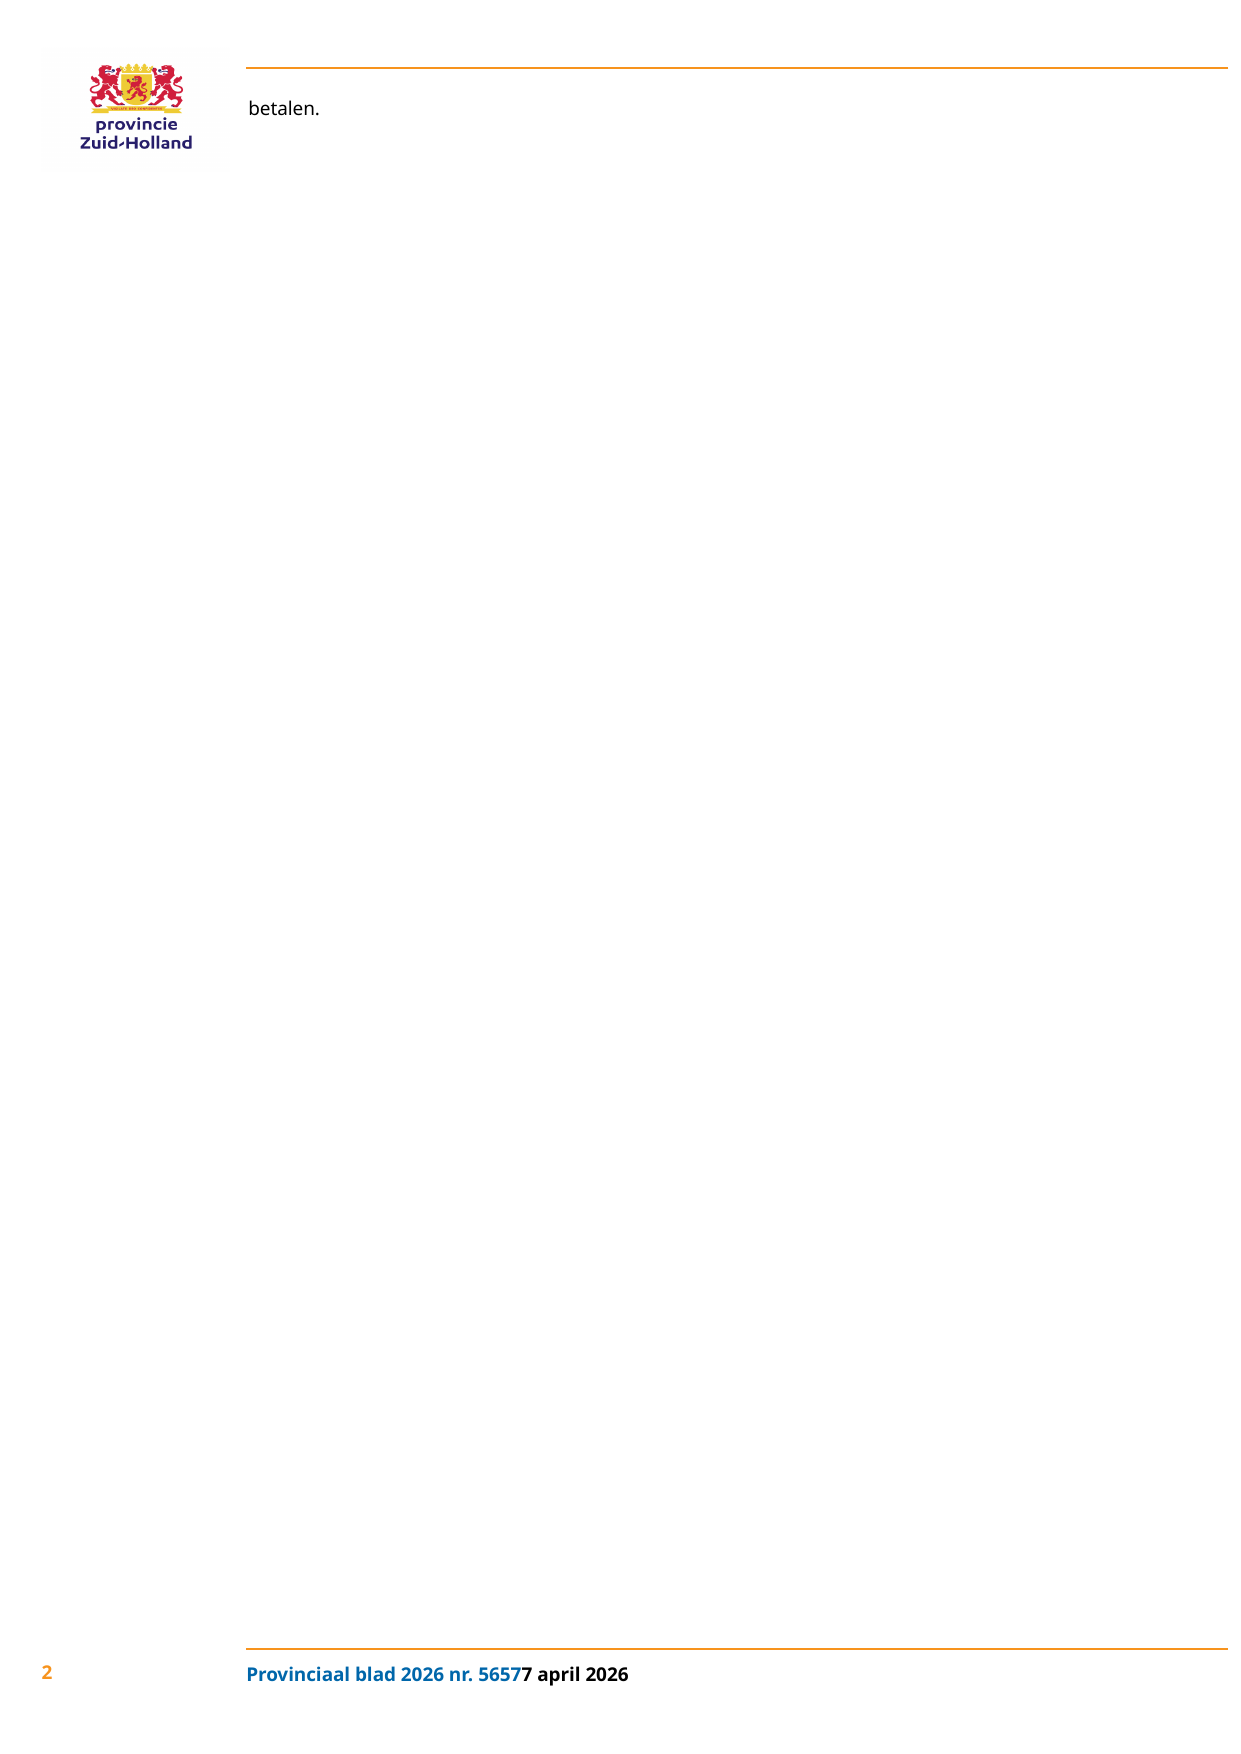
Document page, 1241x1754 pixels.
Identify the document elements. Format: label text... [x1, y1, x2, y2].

picture [41, 47, 231, 172]
text betalen. [248, 95, 1152, 121]
